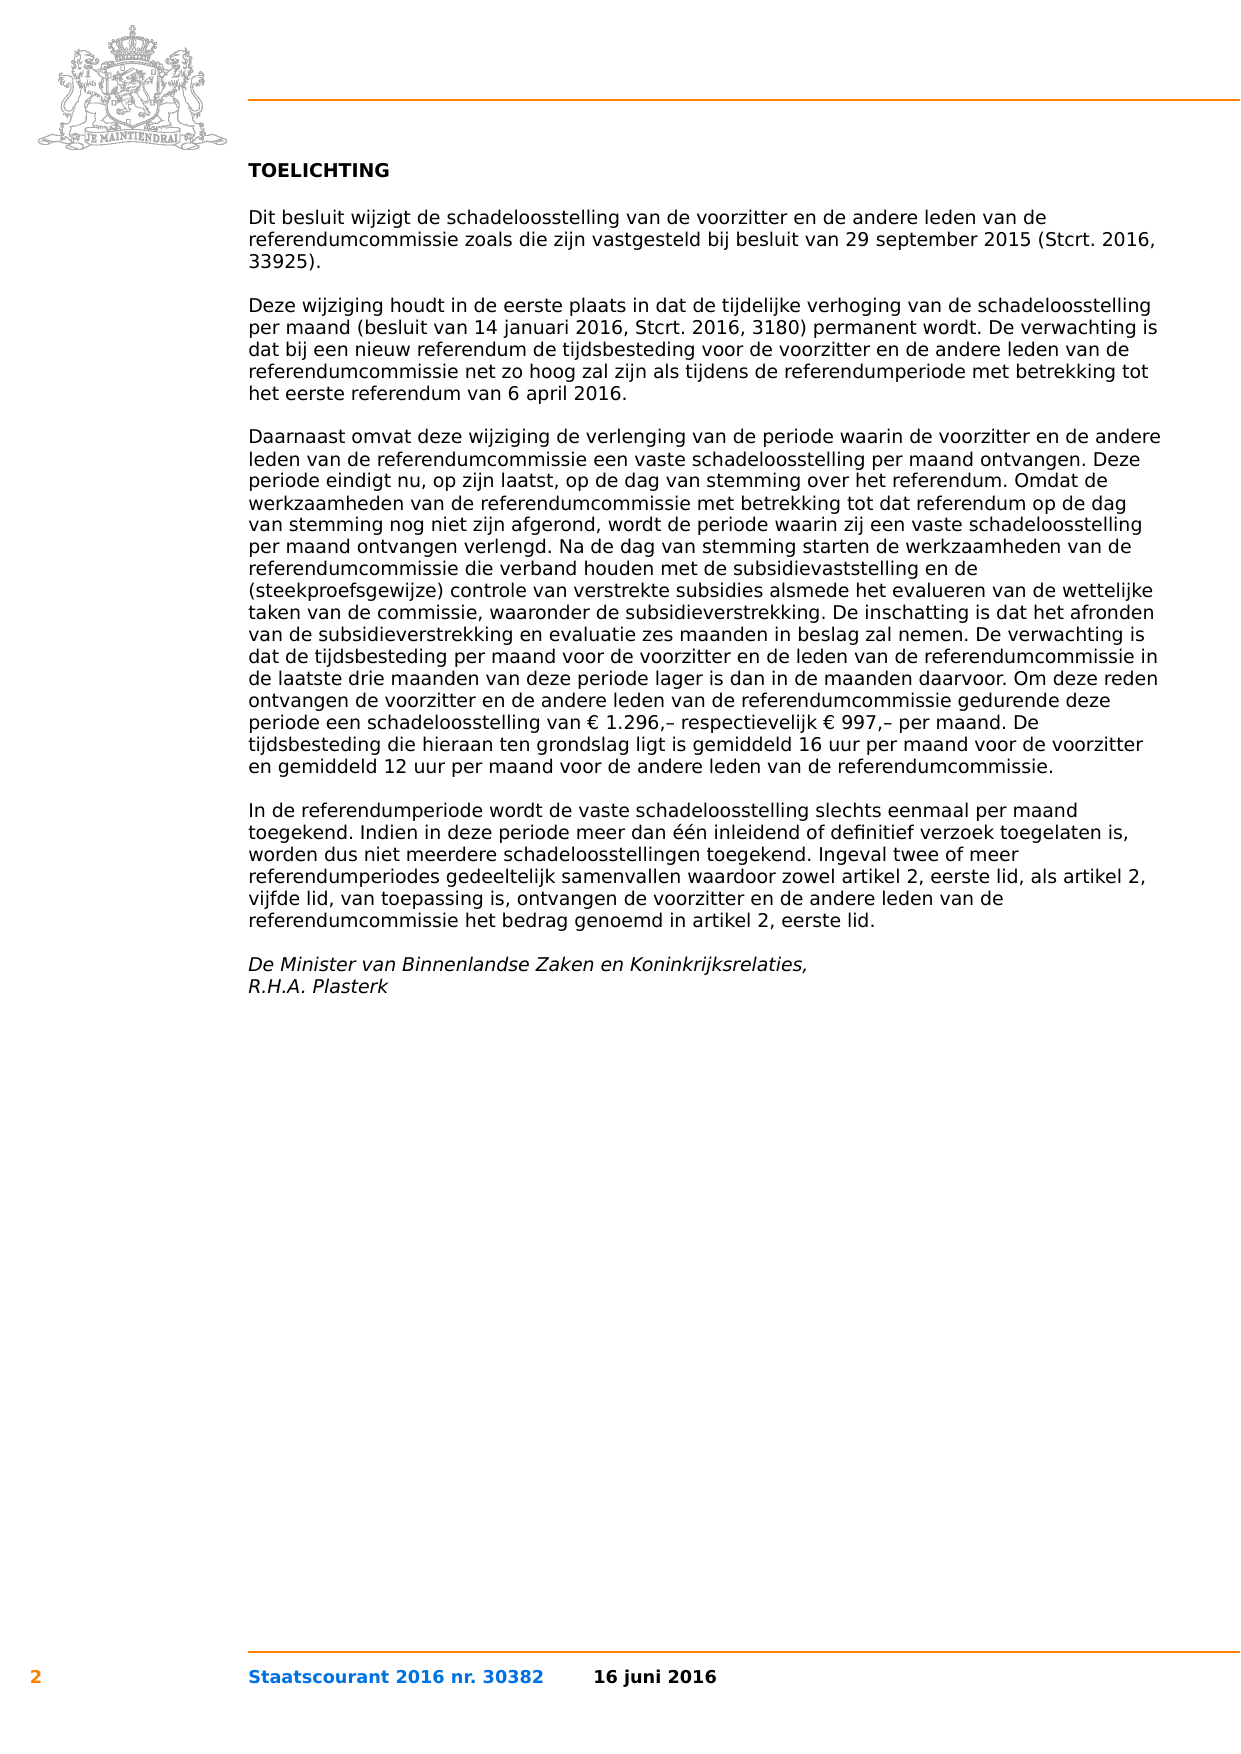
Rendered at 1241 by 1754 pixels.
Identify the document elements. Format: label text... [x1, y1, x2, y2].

subtitle TOELICHTING [248, 160, 1163, 182]
picture [38, 25, 227, 150]
text Daarnaast omvat deze wijziging de verlenging van de periode waarin de voorzitter en de andere leden van de referendumcommissie een vaste schadeloosstelling per maand ontvangen. Deze periode eindigt nu, op zijn laatst, op de dag van stemming over het referendum. Omdat de werkzaamheden van de referendumcommissie met betrekking tot dat referendum op de dag van stemming nog niet zijn afgerond, wordt de periode waarin zij een vaste schadeloosstelling per maand ontvangen verlengd. Na de dag van stemming starten de werkzaamheden van de referendumcommissie die verband houden met de subsidievaststelling en de (steekproefsgewijze) controle van verstrekte subsidies alsmede het evalueren van de wettelijke taken van de commissie, waaronder de subsidieverstrekking. De inschatting is dat het afronden van de subsidieverstrekking en evaluatie zes maanden in beslag zal nemen. De verwachting is dat de tijdsbesteding per maand voor de voorzitter en de leden van de referendumcommissie in de laatste drie maanden van deze periode lager is dan in de maanden daarvoor. Om deze reden ontvangen de voorzitter en de andere leden van de referendumcommissie gedurende deze periode een schadeloosstelling van € 1.296,– respectievelijk € 997,– per maand. De tijdsbesteding die hieraan ten grondslag ligt is gemiddeld 16 uur per maand voor de voorzitter en gemiddeld 12 uur per maand voor de andere leden van de referendumcommissie. [248, 426, 1163, 778]
text Dit besluit wijzigt de schadeloosstelling van de voorzitter en de andere leden van de referendumcommissie zoals die zijn vastgesteld bij besluit van 29 september 2015 (Stcrt. 2016, 33925). [248, 207, 1163, 273]
text In de referendumperiode wordt de vaste schadeloosstelling slechts eenmaal per maand toegekend. Indien in deze periode meer dan één inleidend of definitief verzoek toegelaten is, worden dus niet meerdere schadeloosstellingen toegekend. Ingeval twee of meer referendumperiodes gedeeltelijk samenvallen waardoor zowel artikel 2, eerste lid, als artikel 2, vijfde lid, van toepassing is, ontvangen de voorzitter en de andere leden van de referendumcommissie het bedrag genoemd in artikel 2, eerste lid. [248, 800, 1163, 932]
text De Minister van Binnenlandse Zaken en Koninkrijksrelaties, R.H.A. Plasterk [248, 954, 1163, 998]
text Deze wijziging houdt in de eerste plaats in dat de tijdelijke verhoging van de schadeloosstelling per maand (besluit van 14 januari 2016, Stcrt. 2016, 3180) permanent wordt. De verwachting is dat bij een nieuw referendum de tijdsbesteding voor de voorzitter en de andere leden van de referendumcommissie net zo hoog zal zijn als tijdens de referendumperiode met betrekking tot het eerste referendum van 6 april 2016. [248, 295, 1163, 404]
